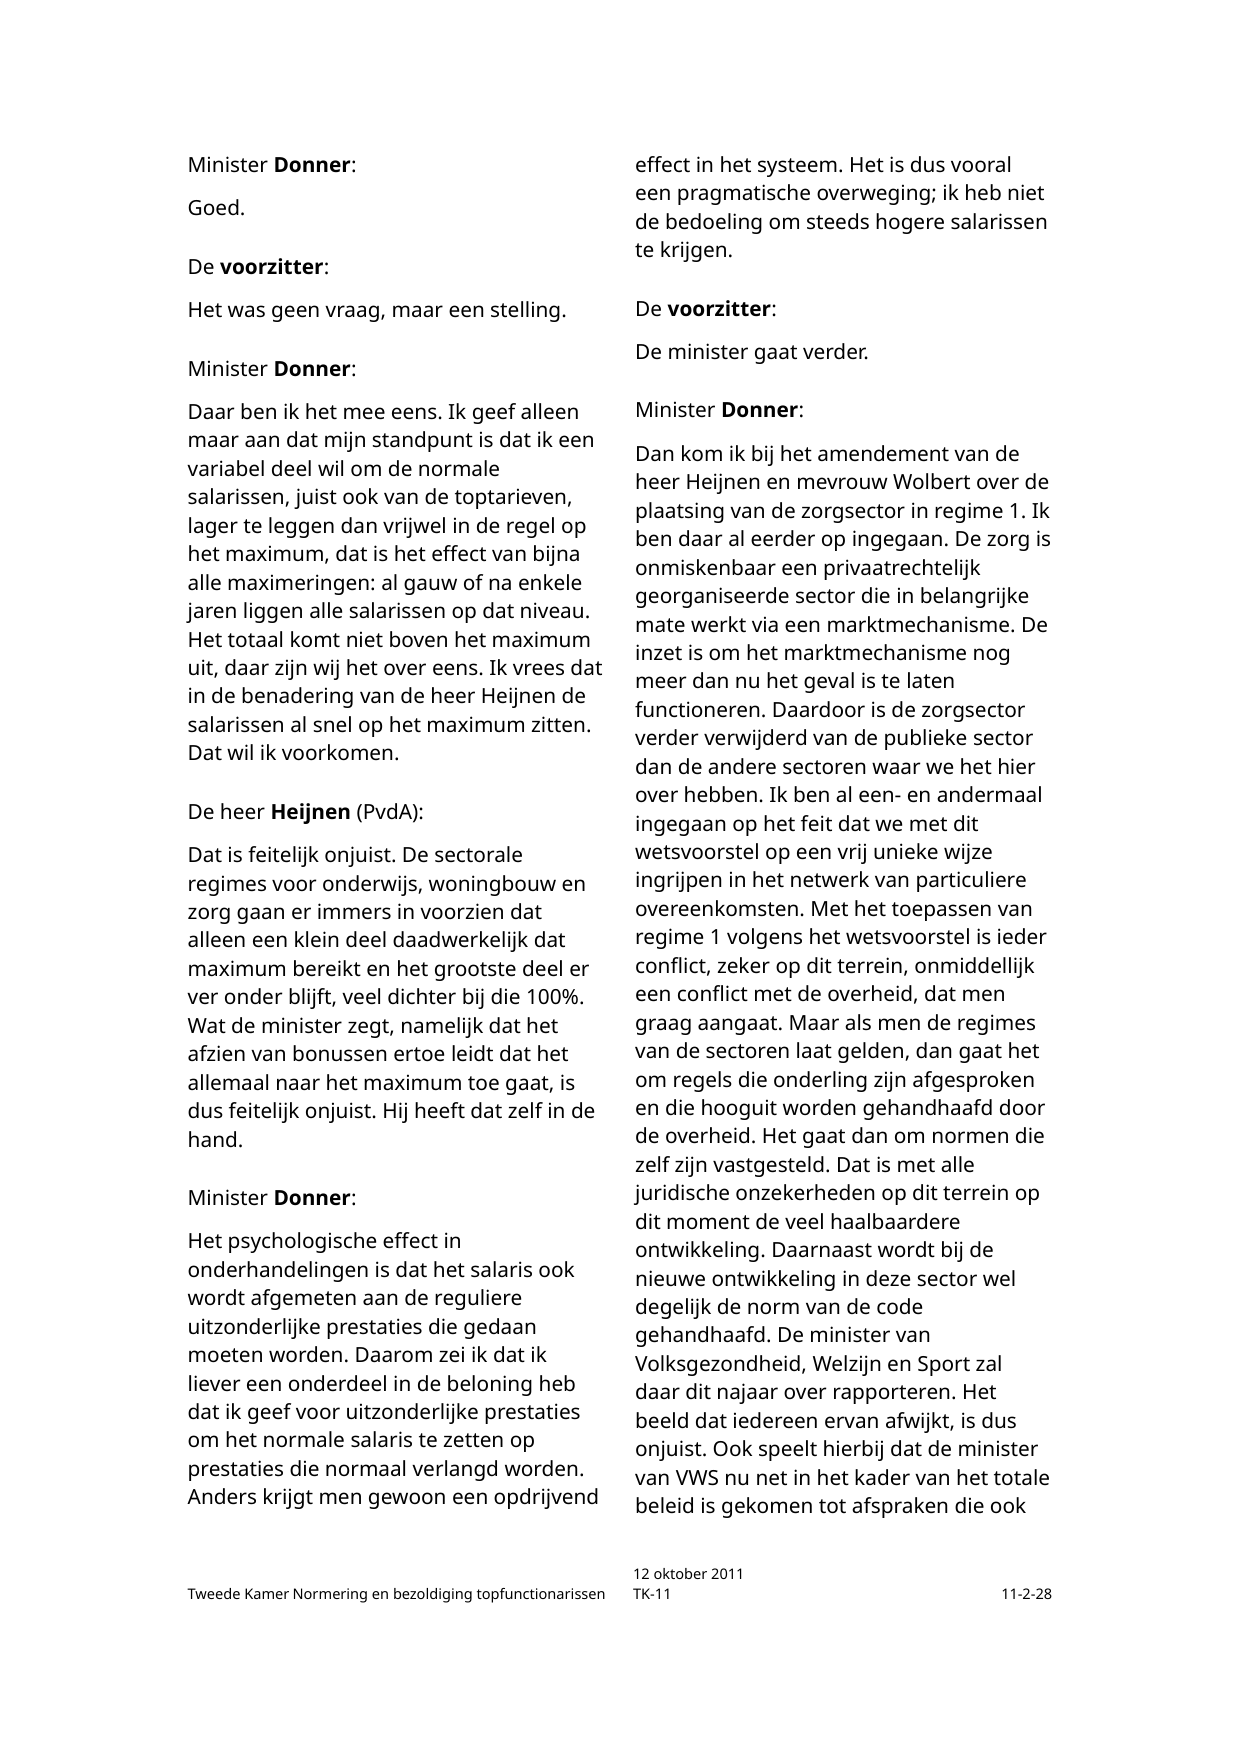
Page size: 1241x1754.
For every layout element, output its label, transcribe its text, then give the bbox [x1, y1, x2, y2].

text Daar ben ik het mee eens. Ik geef alleen maar aan dat mijn standpunt is dat ik een variabel deel wil om de normale salarissen, juist ook van de toptarieven, lager te leggen dan vrijwel in de regel op het maximum, dat is het effect van bijna alle maximeringen: al gauw of na enkele jaren liggen alle salarissen op dat niveau. Het totaal komt niet boven het maximum uit, daar zijn wij het over eens. Ik vrees dat in de benadering van de heer Heijnen de salarissen al snel op het maximum zitten. Dat wil ik voorkomen. [187, 397, 605, 767]
text De heer Heijnen (PvdA): [187, 797, 605, 825]
text De voorzitter: [187, 252, 605, 280]
text Dat is feitelijk onjuist. De sectorale regimes voor onderwijs, woningbouw en zorg gaan er immers in voorzien dat alleen een klein deel daadwerkelijk dat maximum bereikt en het grootste deel er ver onder blijft, veel dichter bij die 100%. Wat de minister zegt, namelijk dat het afzien van bonussen ertoe leidt dat het allemaal naar het maximum toe gaat, is dus feitelijk onjuist. Hij heeft dat zelf in de hand. [187, 840, 605, 1153]
text effect in het systeem. Het is dus vooral een pragmatische overweging; ik heb niet de bedoeling om steeds hogere salarissen te krijgen. [635, 150, 1053, 264]
text Minister Donner: [187, 354, 605, 382]
text Dan kom ik bij het amendement van de heer Heijnen en mevrouw Wolbert over de plaatsing van de zorgsector in regime 1. Ik ben daar al eerder op ingegaan. De zorg is onmiskenbaar een privaatrechtelijk georganiseerde sector die in belangrijke mate werkt via een marktmechanisme. De inzet is om het marktmechanisme nog meer dan nu het geval is te laten functioneren. Daardoor is de zorgsector verder verwijderd van de publieke sector dan de andere sectoren waar we het hier over hebben. Ik ben al een- en andermaal ingegaan op het feit dat we met dit wetsvoorstel op een vrij unieke wijze ingrijpen in het netwerk van particuliere overeenkomsten. Met het toepassen van regime 1 volgens het wetsvoorstel is ieder conflict, zeker op dit terrein, onmiddellijk een conflict met de overheid, dat men graag aangaat. Maar als men de regimes van de sectoren laat gelden, dan gaat het om regels die onderling zijn afgesproken en die hooguit worden gehandhaafd door de overheid. Het gaat dan om normen die zelf zijn vastgesteld. Dat is met alle juridische onzekerheden op dit terrein op dit moment de veel haalbaardere ontwikkeling. Daarnaast wordt bij de nieuwe ontwikkeling in deze sector wel degelijk de norm van de code gehandhaafd. De minister van Volksgezondheid, Welzijn en Sport zal daar dit najaar over rapporteren. Het beeld dat iedereen ervan afwijkt, is dus onjuist. Ook speelt hierbij dat de minister van VWS nu net in het kader van het totale beleid is gekomen tot afspraken die ook [635, 439, 1053, 1520]
text De voorzitter: [635, 294, 1053, 322]
text De minister gaat verder. [635, 337, 1053, 366]
text Het was geen vraag, maar een stelling. [187, 295, 605, 324]
text Minister Donner: [187, 1183, 605, 1212]
text Het psychologische effect in onderhandelingen is dat het salaris ook wordt afgemeten aan de reguliere uitzonderlijke prestaties die gedaan moeten worden. Daarom zei ik dat ik liever een onderdeel in de beloning heb dat ik geef voor uitzonderlijke prestaties om het normale salaris te zetten op prestaties die normaal verlangd worden. Anders krijgt men gewoon een opdrijvend [187, 1227, 605, 1511]
text Minister Donner: [187, 150, 605, 178]
text Goed. [187, 193, 605, 222]
text Minister Donner: [635, 396, 1053, 424]
